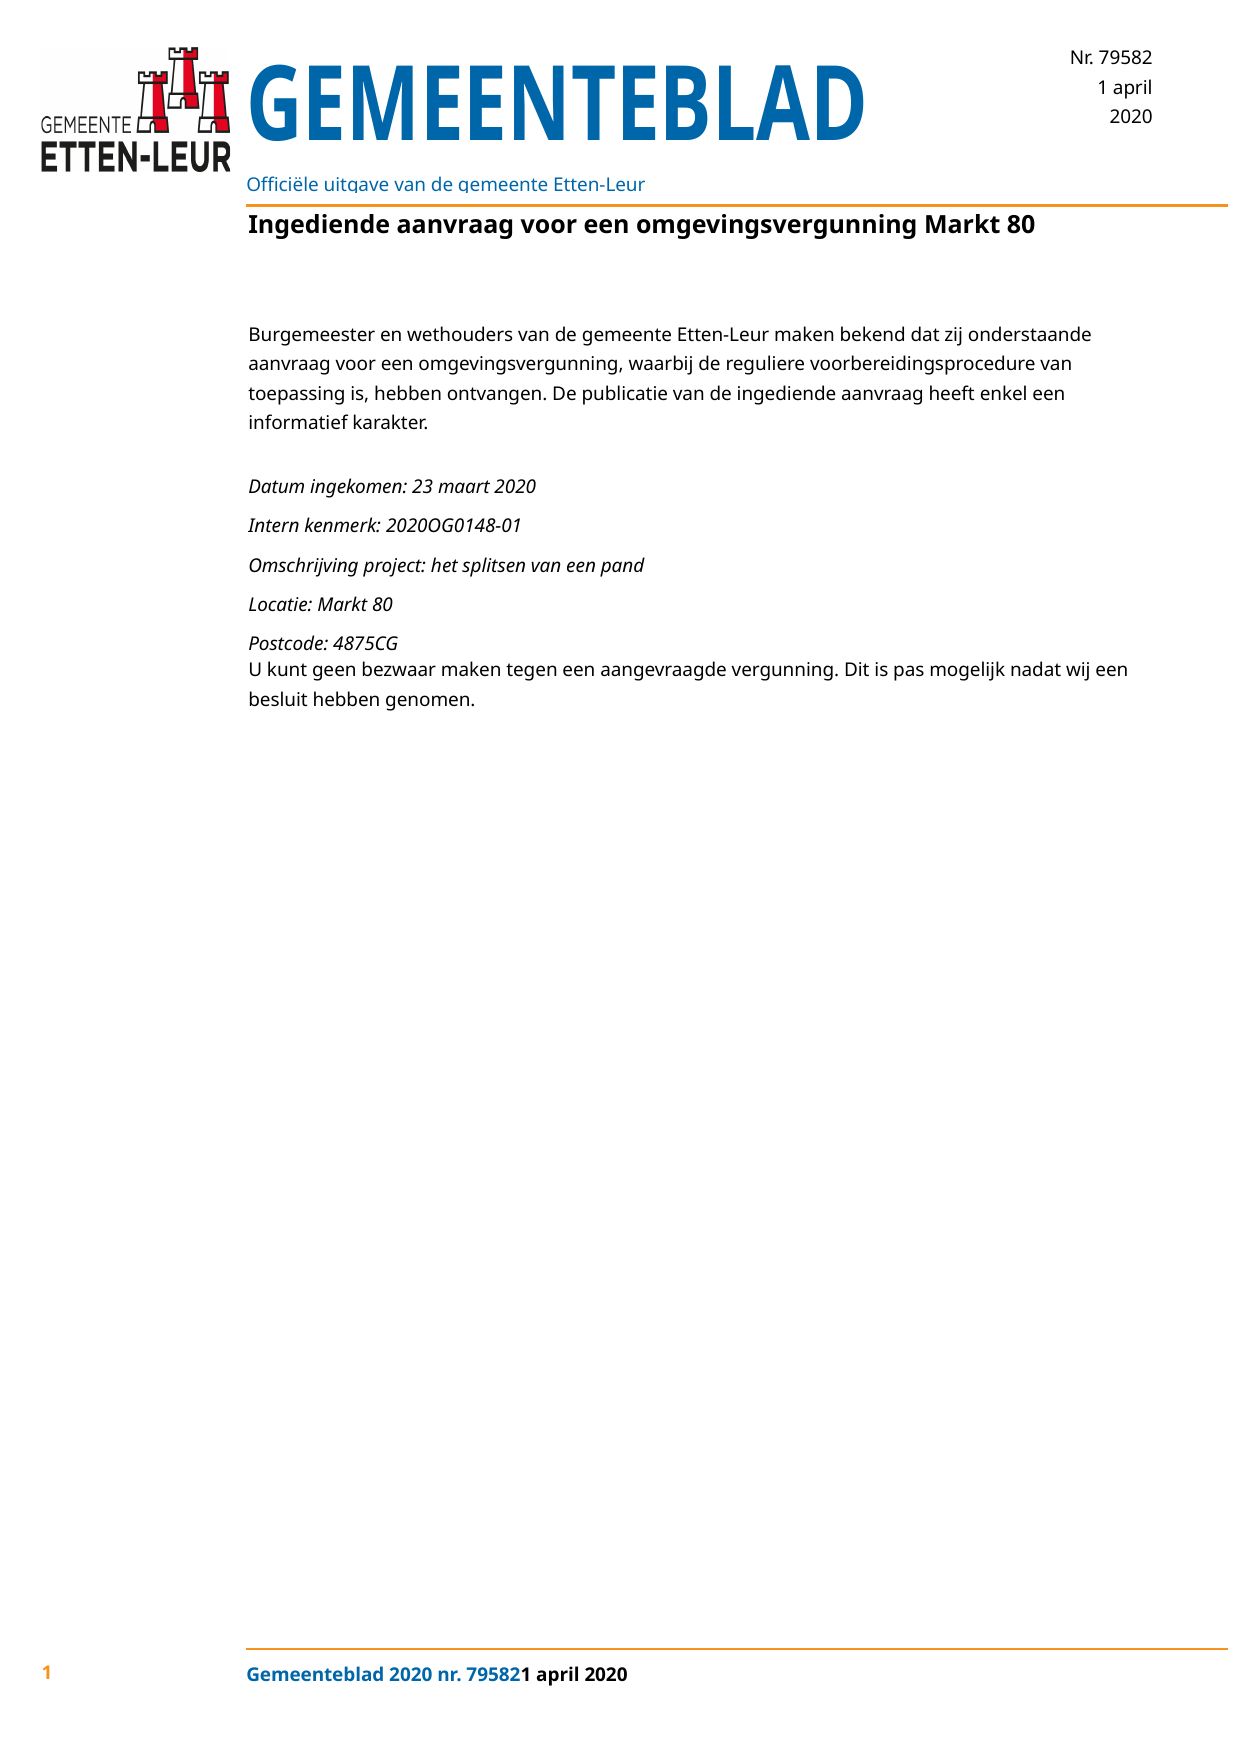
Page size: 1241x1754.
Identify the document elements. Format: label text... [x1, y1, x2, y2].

text Burgemeester en wethouders van de gemeente Etten-Leur maken bekend dat zij onderstaande aanvraag voor een omgevingsvergunning, waarbij de reguliere voorbereidingsprocedure van toepassing is, hebben ontvangen. De publicatie van de ingediende aanvraag heeft enkel een informatief karakter. [248, 321, 1152, 435]
text Intern kenmerk: 2020OG0148-01 [248, 513, 1152, 538]
text Omschrijving project: het splitsen van een pand [248, 552, 1152, 578]
picture [41, 47, 231, 172]
text Postcode: 4875CG [248, 631, 1152, 656]
text Datum ingekomen: 23 maart 2020 [248, 473, 1152, 499]
text Locatie: Markt 80 [248, 591, 1152, 617]
text Ingediende aanvraag voor een omgevingsvergunning Markt 80 [248, 207, 1152, 241]
text U kunt geen bezwaar maken tegen een aangevraagde vergunning. Dit is pas mogelijk nadat wij een besluit hebben genomen. [248, 656, 1152, 712]
